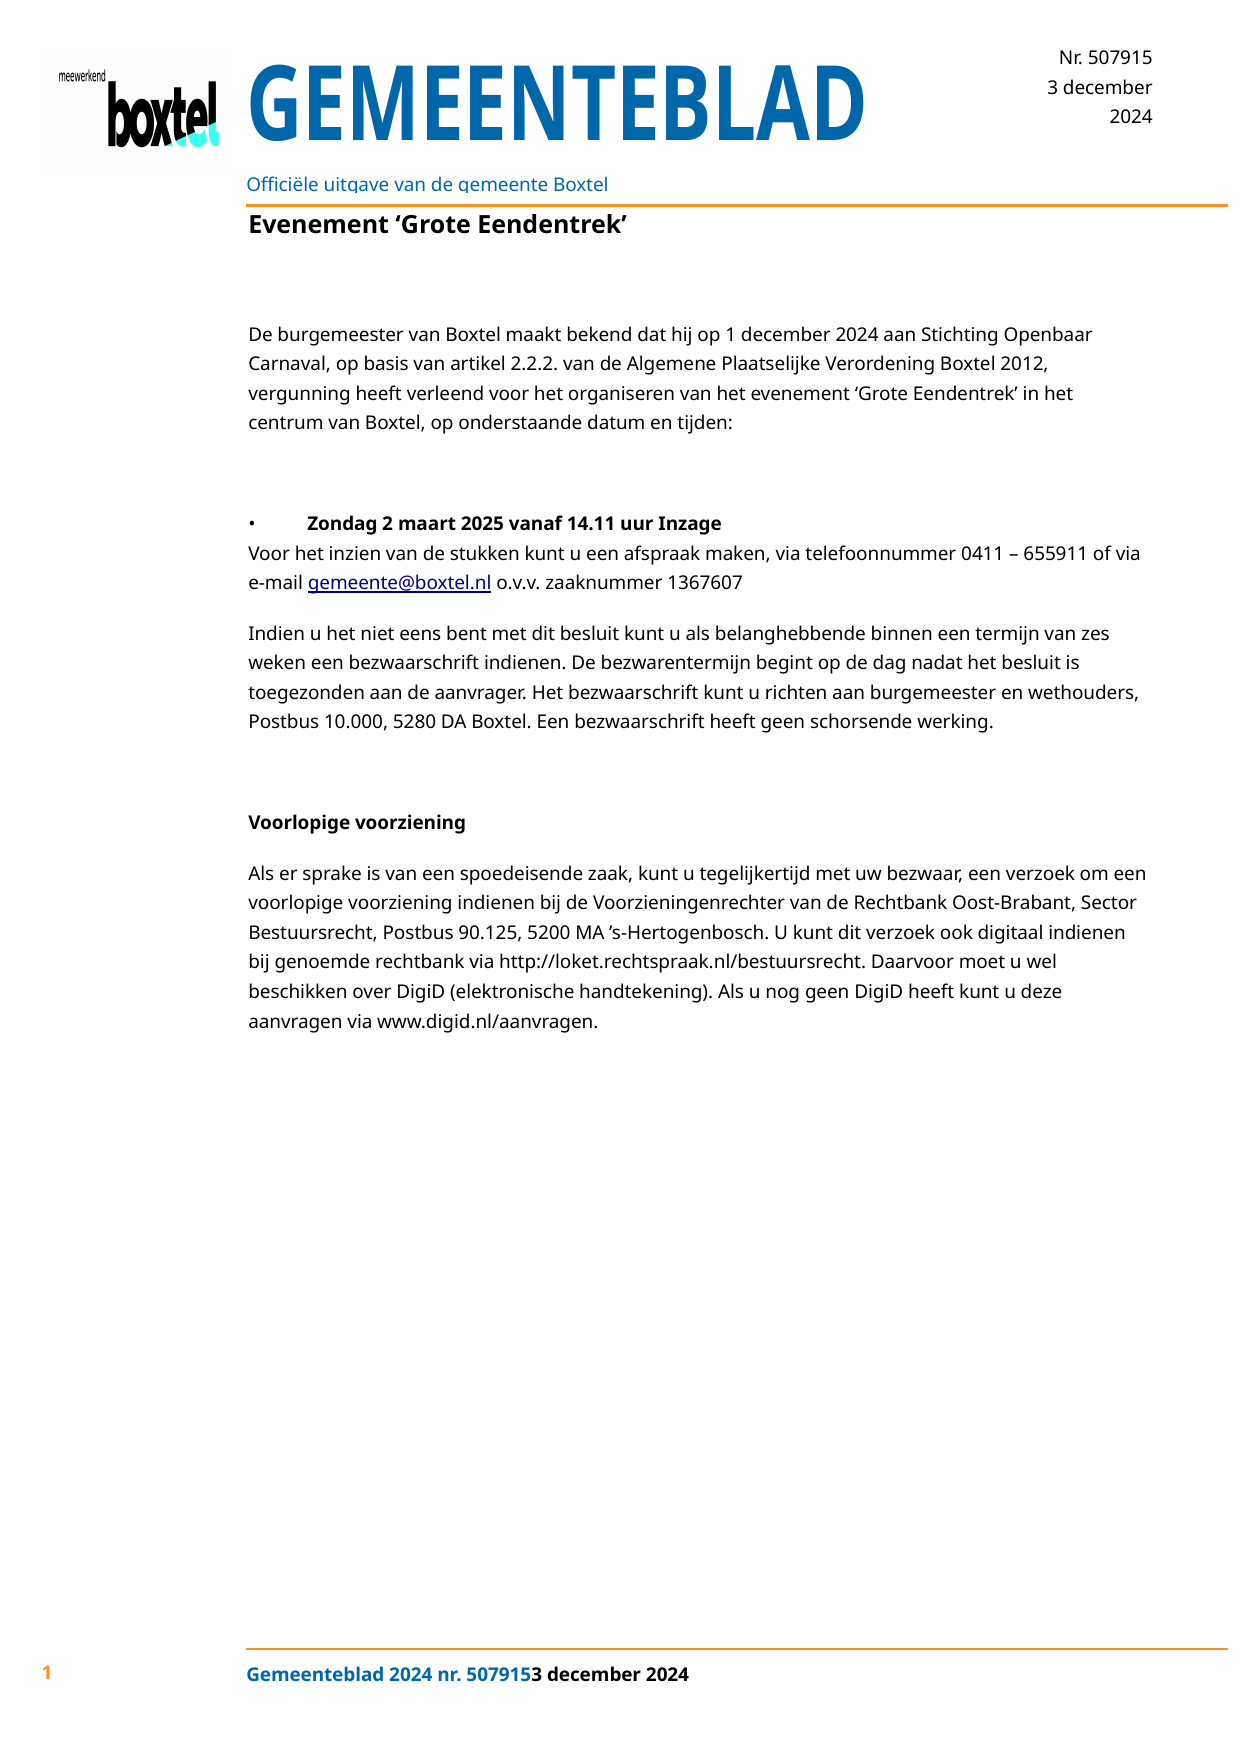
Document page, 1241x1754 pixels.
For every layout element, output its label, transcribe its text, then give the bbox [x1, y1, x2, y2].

picture [41, 47, 231, 172]
text Indien u het niet eens bent met dit besluit kunt u als belanghebbende binnen een termijn van zes weken een bezwaarschrift indienen. De bezwarentermijn begint op de dag nadat het besluit is toegezonden aan de aanvrager. Het bezwaarschrift kunt u richten aan burgemeester en wethouders, Postbus 10.000, 5280 DA Boxtel. Een bezwaarschrift heeft geen schorsende werking. [248, 620, 1152, 734]
text De burgemeester van Boxtel maakt bekend dat hij op 1 december 2024 aan Stichting Openbaar Carnaval, op basis van artikel 2.2.2. van de Algemene Plaatselijke Verordening Boxtel 2012, vergunning heeft verleend voor het organiseren van het evenement ‘Grote Eendentrek’ in het centrum van Boxtel, op onderstaande datum en tijden: [248, 321, 1152, 435]
text Als er sprake is van een spoedeisende zaak, kunt u tegelijkertijd met uw bezwaar, een verzoek om een voorlopige voorziening indienen bij de Voorzieningenrechter van de Rechtbank Oost-Brabant, Sector Bestuursrecht, Postbus 90.125, 5200 MA ’s-Hertogenbosch. U kunt dit verzoek ook digitaal indienen bij genoemde rechtbank via http://loket.rechtspraak.nl/bestuursrecht. Daarvoor moet u wel beschikken over DigiD (elektronische handtekening). Als u nog geen DigiD heeft kunt u deze aanvragen via www.digid.nl/aanvragen. [248, 860, 1152, 1033]
text Voor het inzien van de stukken kunt u een afspraak maken, via telefoonnummer 0411 – 655911 of via e-mail gemeente@boxtel.nl o.v.v. zaaknummer 1367607 [248, 540, 1152, 595]
text Evenement ‘Grote Eendentrek’ [248, 207, 1152, 241]
text Voorlopige voorziening [248, 809, 1152, 835]
list Zondag 2 maart 2025 vanaf 14.11 uur Inzage [248, 510, 1152, 536]
